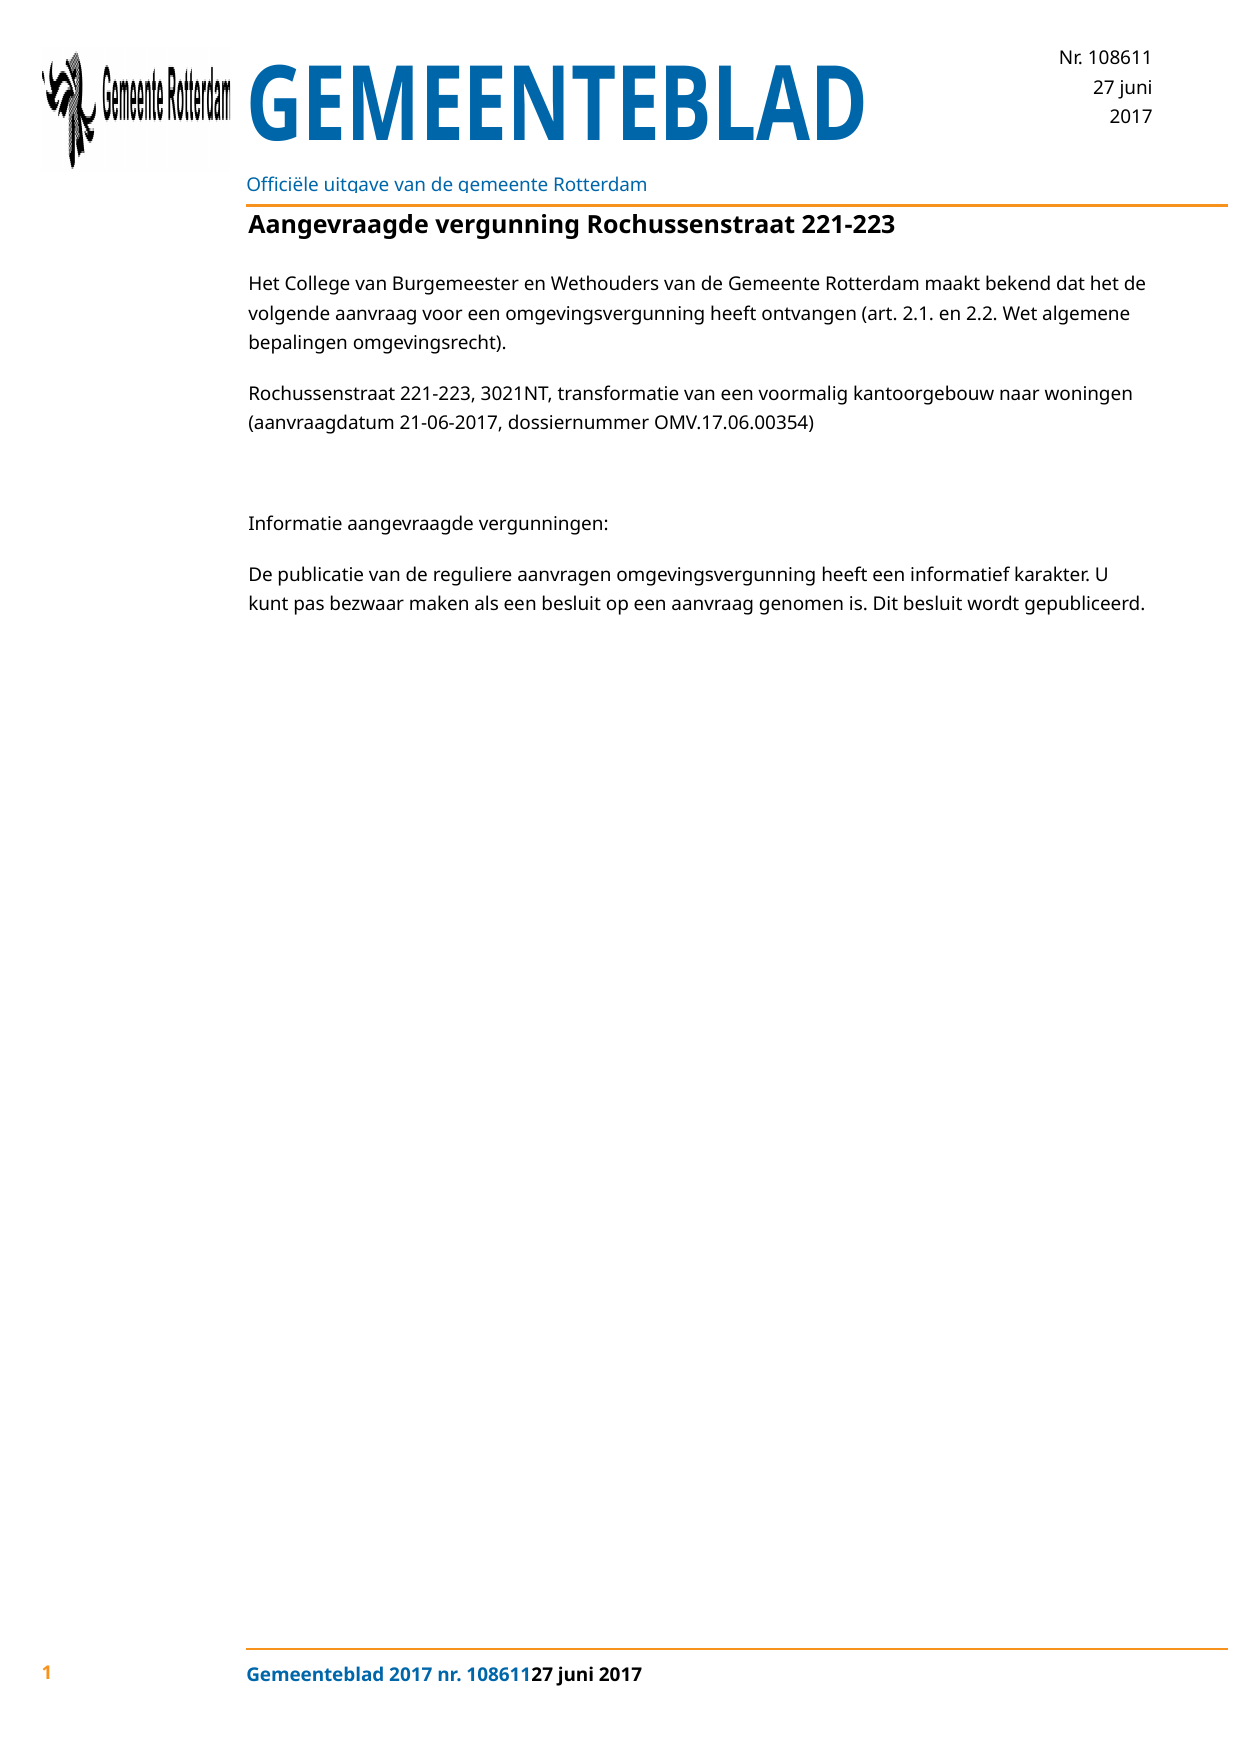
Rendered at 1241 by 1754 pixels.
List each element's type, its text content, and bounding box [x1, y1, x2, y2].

text Rochussenstraat 221-223, 3021NT, transformatie van een voormalig kantoorgebouw naar woningen (aanvraagdatum 21-06-2017, dossiernummer OMV.17.06.00354) [248, 380, 1152, 435]
text Aangevraagde vergunning Rochussenstraat 221-223 [248, 207, 1152, 241]
text De publicatie van de reguliere aanvragen omgevingsvergunning heeft een informatief karakter. U kunt pas bezwaar maken als een besluit op een aanvraag genomen is. Dit besluit wordt gepubliceerd. [248, 561, 1152, 616]
text Het College van Burgemeester en Wethouders van de Gemeente Rotterdam maakt bekend dat het de volgende aanvraag voor een omgevingsvergunning heeft ontvangen (art. 2.1. en 2.2. Wet algemene bepalingen omgevingsrecht). [248, 270, 1152, 355]
text Informatie aangevraagde vergunningen: [248, 510, 1152, 536]
picture [41, 47, 231, 172]
